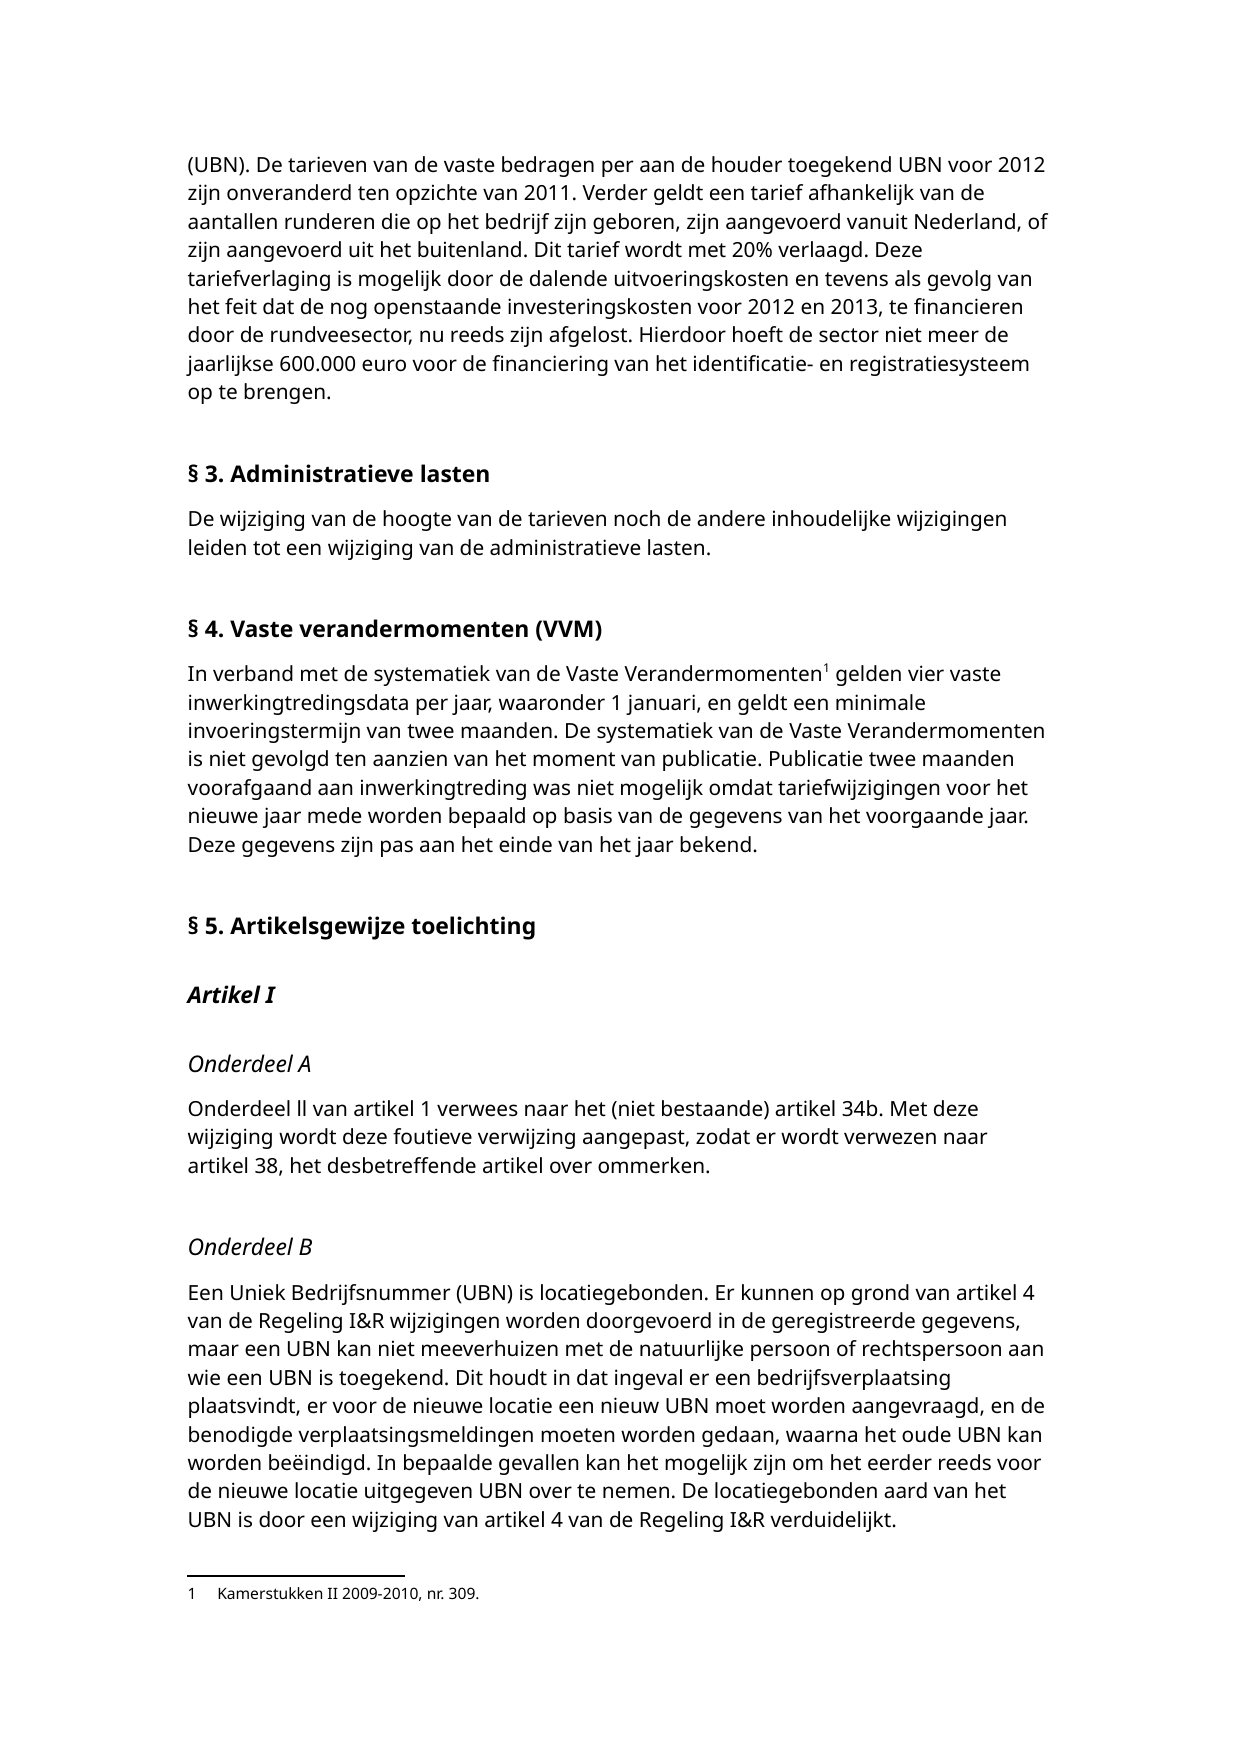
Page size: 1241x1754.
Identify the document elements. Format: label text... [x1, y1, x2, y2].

subtitle § 5. Artikelsgewijze toelichting [187, 910, 1053, 942]
text (UBN). De tarieven van de vaste bedragen per aan de houder toegekend UBN voor 2012 zijn onveranderd ten opzichte van 2011. Verder geldt een tarief afhankelijk van de aantallen runderen die op het bedrijf zijn geboren, zijn aangevoerd vanuit Nederland, of zijn aangevoerd uit het buitenland. Dit tarief wordt met 20% verlaagd. Deze tariefverlaging is mogelijk door de dalende uitvoeringskosten en tevens als gevolg van het feit dat de nog openstaande investeringskosten voor 2012 en 2013, te financieren door de rundveesector, nu reeds zijn afgelost. Hierdoor hoeft de sector niet meer de jaarlijkse 600.000 euro voor de financiering van het identificatie- en registratiesysteem op te brengen. [187, 150, 1053, 406]
text Een Uniek Bedrijfsnummer (UBN) is locatiegebonden. Er kunnen op grond van artikel 4 van de Regeling I&R wijzigingen worden doorgevoerd in de geregistreerde gegevens, maar een UBN kan niet meeverhuizen met de natuurlijke persoon of rechtspersoon aan wie een UBN is toegekend. Dit houdt in dat ingeval er een bedrijfsverplaatsing plaatsvindt, er voor de nieuwe locatie een nieuw UBN moet worden aangevraagd, en de benodigde verplaatsingsmeldingen moeten worden gedaan, waarna het oude UBN kan worden beëindigd. In bepaalde gevallen kan het mogelijk zijn om het eerder reeds voor de nieuwe locatie uitgegeven UBN over te nemen. De locatiegebonden aard van het UBN is door een wijziging van artikel 4 van de Regeling I&R verduidelijkt. [187, 1278, 1053, 1533]
subtitle § 4. Vaste verandermomenten (VVM) [187, 613, 1053, 644]
text Kamerstukken II 2009-2010, nr. 309. [187, 1575, 1053, 1604]
text In verband met de systematiek van de Vaste Verandermomenten gelden vier vaste inwerkingtredingsdata per jaar, waaronder 1 januari, en geldt een minimale invoeringstermijn van twee maanden. De systematiek van de Vaste Verandermomenten is niet gevolgd ten aanzien van het moment van publicatie. Publicatie twee maanden voorafgaand aan inwerkingtreding was niet mogelijk omdat tariefwijzigingen voor het nieuwe jaar mede worden bepaald op basis van de gegevens van het voorgaande jaar. Deze gegevens zijn pas aan het einde van het jaar bekend. [187, 659, 1053, 858]
text De wijziging van de hoogte van de tarieven noch de andere inhoudelijke wijzigingen leiden tot een wijziging van de administratieve lasten. [187, 504, 1053, 561]
subtitle § 3. Administratieve lasten [187, 458, 1053, 489]
subtitle Onderdeel A [187, 1048, 1053, 1079]
subtitle Onderdeel B [187, 1231, 1053, 1263]
text Onderdeel ll van artikel 1 verwees naar het (niet bestaande) artikel 34b. Met deze wijziging wordt deze foutieve verwijzing aangepast, zodat er wordt verwezen naar artikel 38, het desbetreffende artikel over ommerken. [187, 1094, 1053, 1179]
subtitle Artikel I [187, 979, 1053, 1010]
